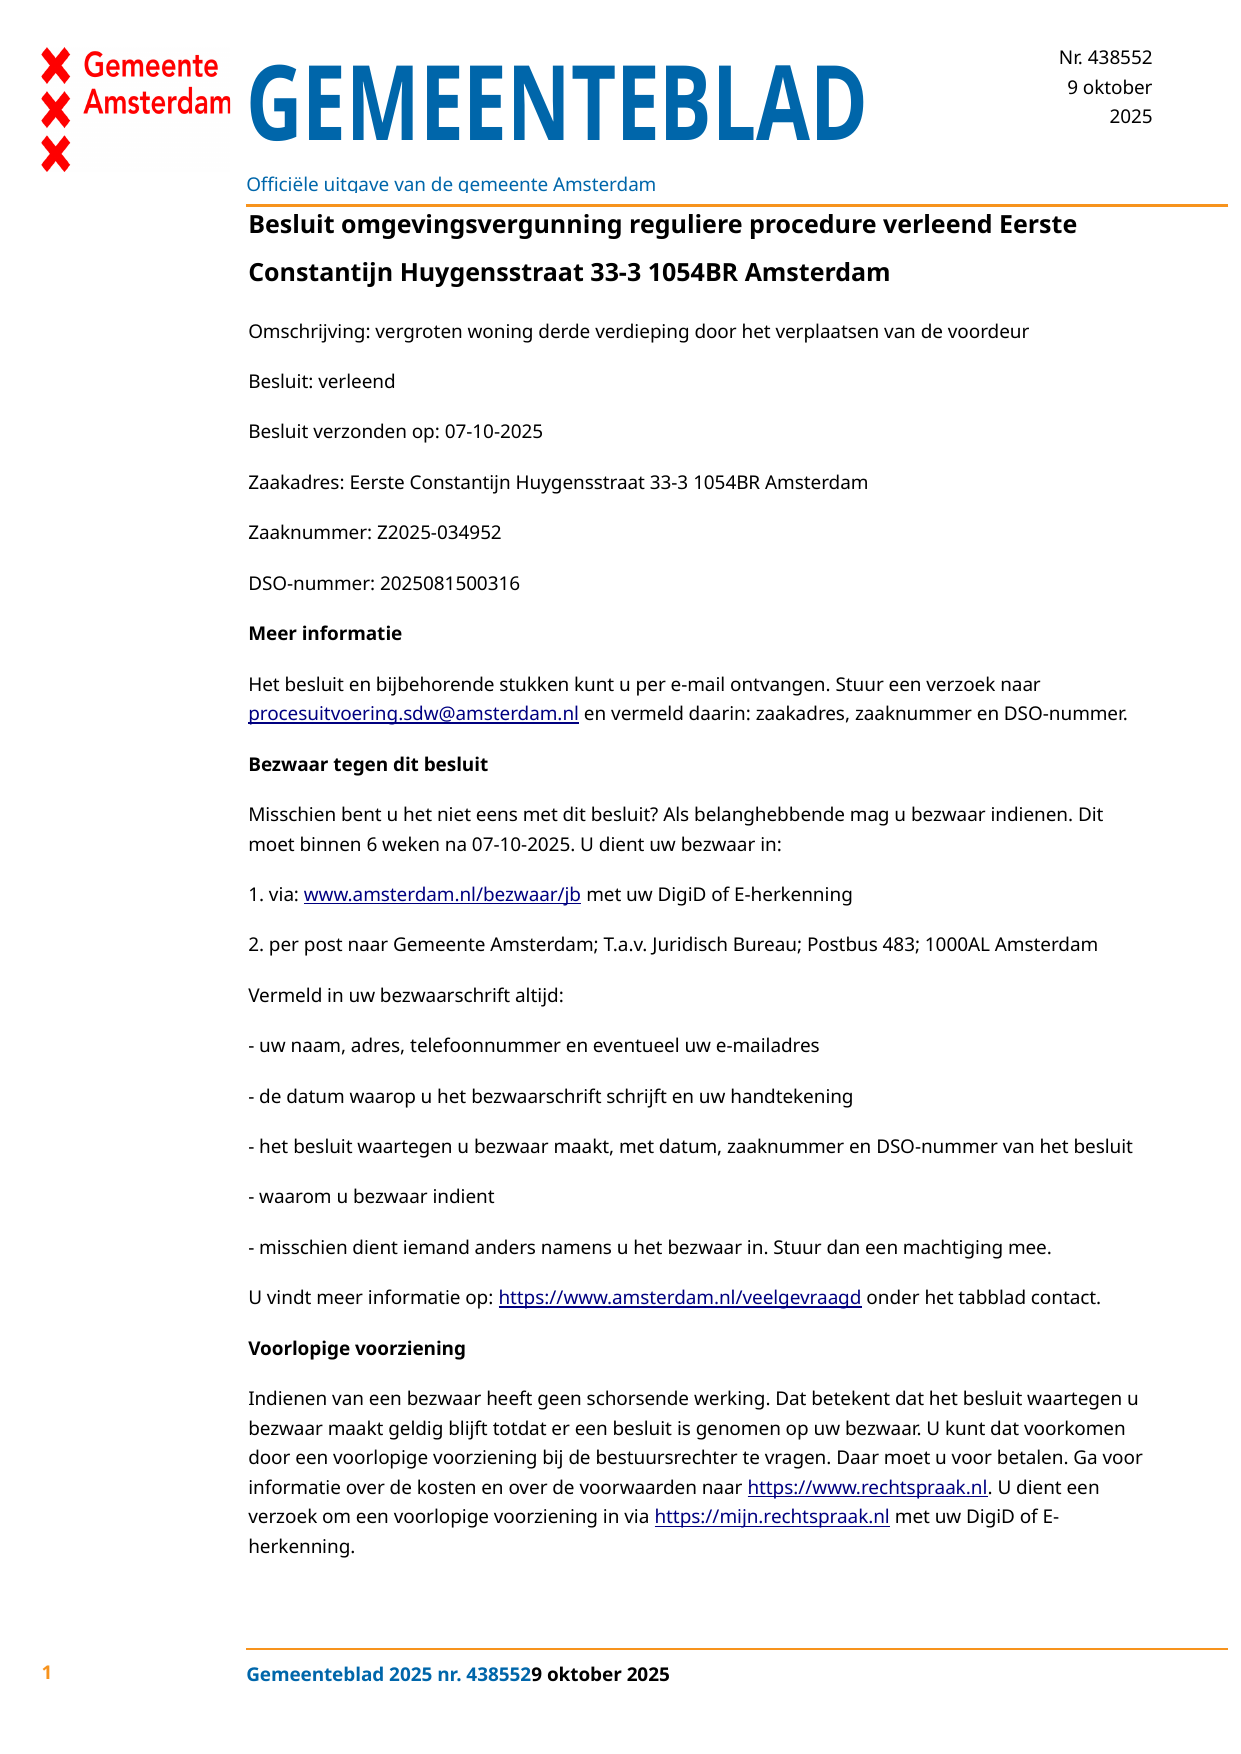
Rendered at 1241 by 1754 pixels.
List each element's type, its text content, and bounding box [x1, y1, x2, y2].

text 1. via: www.amsterdam.nl/bezwaar/jb met uw DigiD of E-herkenning [248, 881, 1152, 907]
text Het besluit en bijbehorende stukken kunt u per e-mail ontvangen. Stuur een verzoek naar procesuitvoering.sdw@amsterdam.nl en vermeld daarin: zaakadres, zaaknummer en DSO-nummer. [248, 671, 1152, 726]
text Misschien bent u het niet eens met dit besluit? Als belanghebbende mag u bezwaar indienen. Dit moet binnen 6 weken na 07-10-2025. U dient uw bezwaar in: [248, 801, 1152, 857]
text Omschrijving: vergroten woning derde verdieping door het verplaatsen van de voordeur [248, 318, 1152, 344]
text - uw naam, adres, telefoonnummer en eventueel uw e-mailadres [248, 1032, 1152, 1058]
text Bezwaar tegen dit besluit [248, 751, 1152, 777]
text DSO-nummer: 2025081500316 [248, 570, 1152, 596]
text - misschien dient iemand anders namens u het bezwaar in. Stuur dan een machtiging mee. [248, 1234, 1152, 1260]
text Zaakadres: Eerste Constantijn Huygensstraat 33-3 1054BR Amsterdam [248, 469, 1152, 495]
text Voorlopige voorziening [248, 1335, 1152, 1361]
text Indienen van een bezwaar heeft geen schorsende werking. Dat betekent dat het besluit waartegen u bezwaar maakt geldig blijft totdat er een besluit is genomen op uw bezwaar. U kunt dat voorkomen door een voorlopige voorziening bij de bestuursrechter te vragen. Daar moet u voor betalen. Ga voor informatie over de kosten en over de voorwaarden naar https://www.rechtspraak.nl. U dient een verzoek om een voorlopige voorziening in via https://mijn.rechtspraak.nl met uw DigiD of E-herkenning. [248, 1385, 1152, 1559]
text Besluit: verleend [248, 368, 1152, 394]
text - het besluit waartegen u bezwaar maakt, met datum, zaaknummer en DSO-nummer van het besluit [248, 1133, 1152, 1159]
text U vindt meer informatie op: https://www.amsterdam.nl/veelgevraagd onder het tabblad contact. [248, 1284, 1152, 1310]
text Vermeld in uw bezwaarschrift altijd: [248, 982, 1152, 1008]
text Besluit verzonden op: 07-10-2025 [248, 419, 1152, 444]
picture [41, 47, 231, 172]
text Zaaknummer: Z2025-034952 [248, 519, 1152, 545]
text - de datum waarop u het bezwaarschrift schrijft en uw handtekening [248, 1083, 1152, 1109]
text Besluit omgevingsvergunning reguliere procedure verleend Eerste Constantijn Huygensstraat 33-3 1054BR Amsterdam [248, 207, 1152, 288]
text Meer informatie [248, 620, 1152, 646]
text - waarom u bezwaar indient [248, 1184, 1152, 1209]
text 2. per post naar Gemeente Amsterdam; T.a.v. Juridisch Bureau; Postbus 483; 1000AL Amsterdam [248, 932, 1152, 957]
